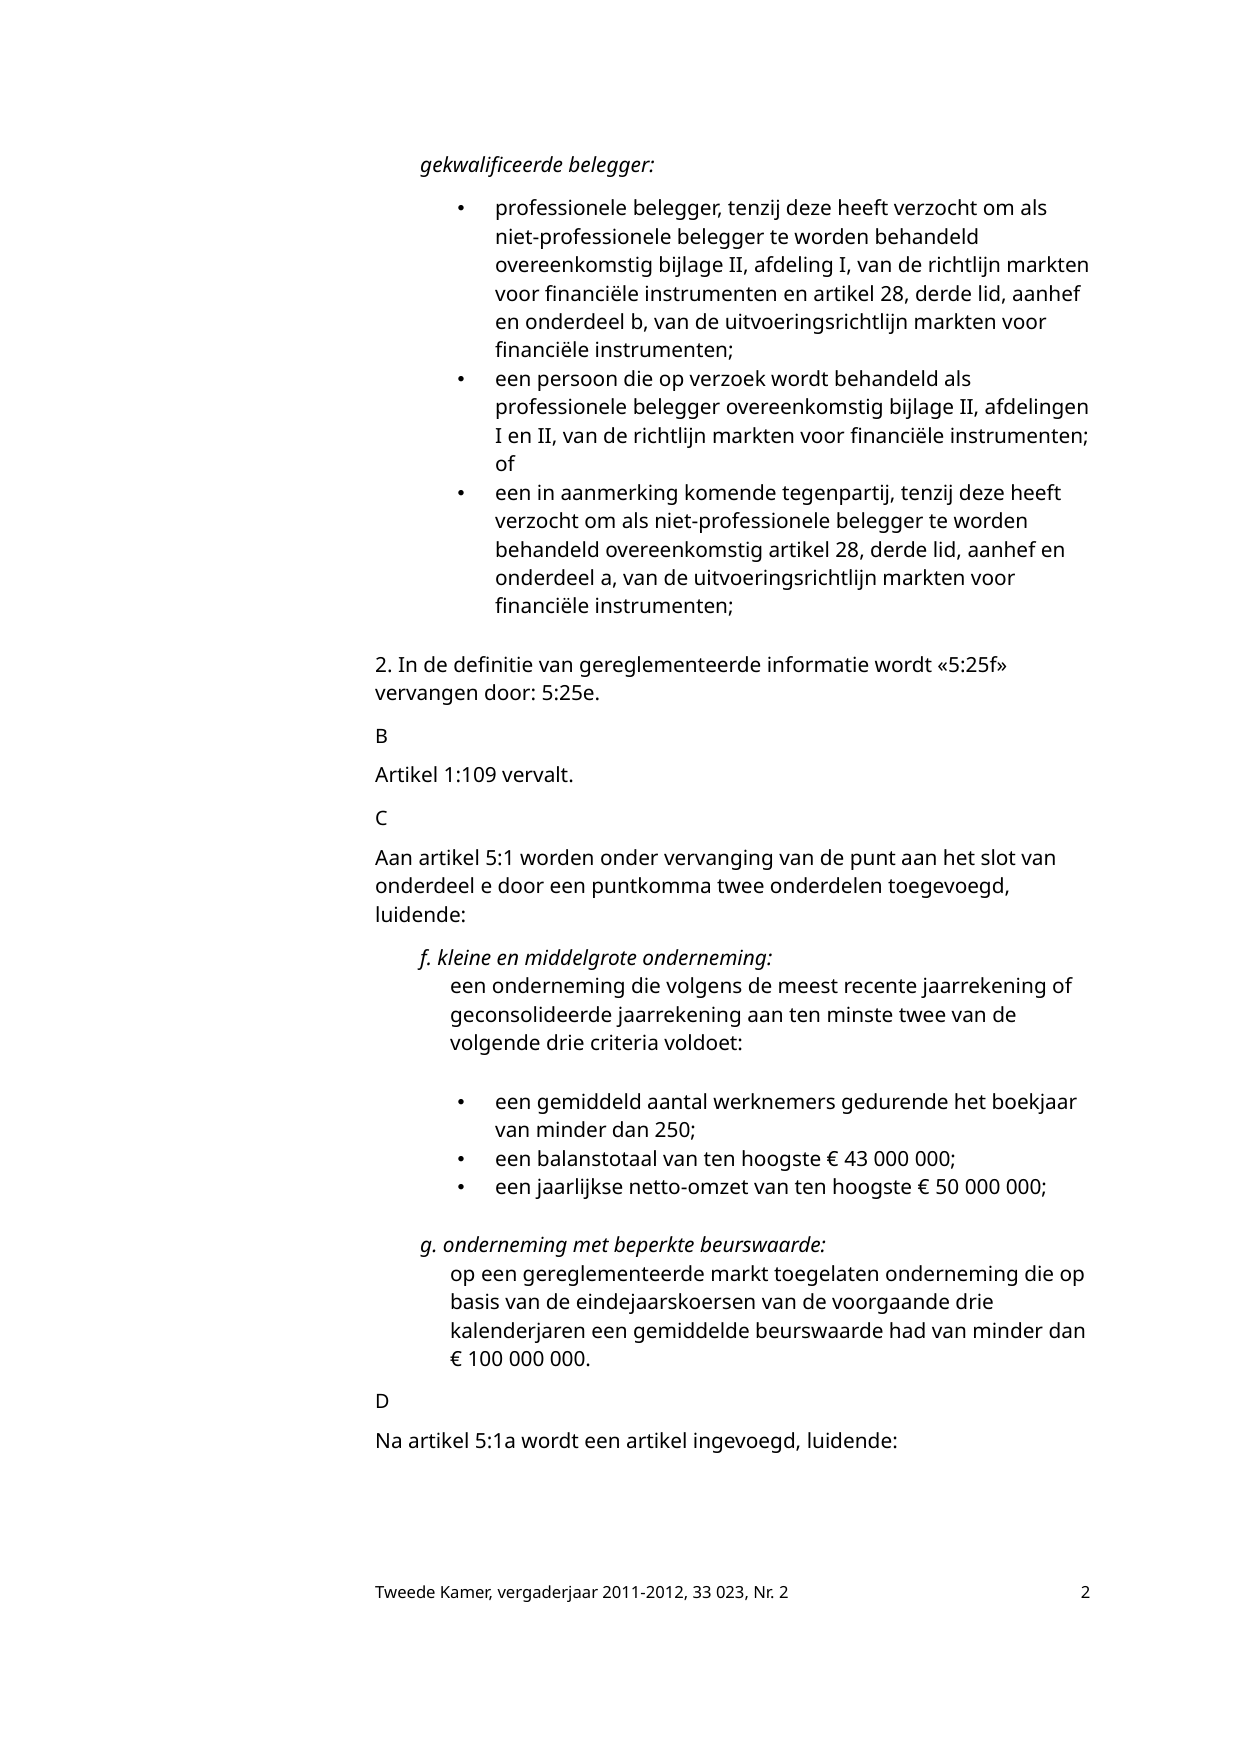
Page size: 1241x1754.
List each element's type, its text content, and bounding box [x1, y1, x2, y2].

text Na artikel 5:1a wordt een artikel ingevoegd, luidende: [375, 1427, 1090, 1455]
text gekwalificeerde belegger: [420, 150, 1090, 178]
text D [375, 1388, 1090, 1415]
text 2. In de definitie van gereglementeerde informatie wordt «5:25f» vervangen door: 5:25e. [375, 650, 1090, 707]
text Aan artikel 5:1 worden onder vervanging van de punt aan het slot van onderdeel e door een puntkomma twee onderdelen toegevoegd, luidende: [375, 843, 1090, 928]
list een persoon die op verzoek wordt behandeld als professionele belegger overeenkomstig bijlage II, afdelingen I en II, van de richtlijn markten voor financiële instrumenten; of [457, 364, 1090, 478]
list professionele belegger, tenzij deze heeft verzocht om als niet-professionele belegger te worden behandeld overeenkomstig bijlage II, afdeling I, van de richtlijn markten voor financiële instrumenten en artikel 28, derde lid, aanhef en onderdeel b, van de uitvoeringsrichtlijn markten voor financiële instrumenten; [457, 193, 1090, 364]
text op een gereglementeerde markt toegelaten onderneming die op basis van de eindejaarskoersen van de voorgaande drie kalenderjaren een gemiddelde beurswaarde had van minder dan € 100 000 000. [450, 1259, 1090, 1373]
list een jaarlijkse netto-omzet van ten hoogste € 50 000 000; [457, 1172, 1090, 1201]
list een in aanmerking komende tegenpartij, tenzij deze heeft verzocht om als niet-professionele belegger te worden behandeld overeenkomstig artikel 28, derde lid, aanhef en onderdeel a, van de uitvoeringsrichtlijn markten voor financiële instrumenten; [457, 478, 1090, 620]
list een gemiddeld aantal werknemers gedurende het boekjaar van minder dan 250; [457, 1087, 1090, 1144]
text g. onderneming met beperkte beurswaarde: [420, 1231, 1090, 1259]
text een onderneming die volgens de meest recente jaarrekening of geconsolideerde jaarrekening aan ten minste twee van de volgende drie criteria voldoet: [450, 972, 1090, 1057]
text Artikel 1:109 vervalt. [375, 761, 1090, 789]
text f. kleine en middelgrote onderneming: [420, 943, 1090, 972]
text B [375, 722, 1090, 749]
list een balanstotaal van ten hoogste € 43 000 000; [457, 1144, 1090, 1172]
text C [375, 804, 1090, 831]
